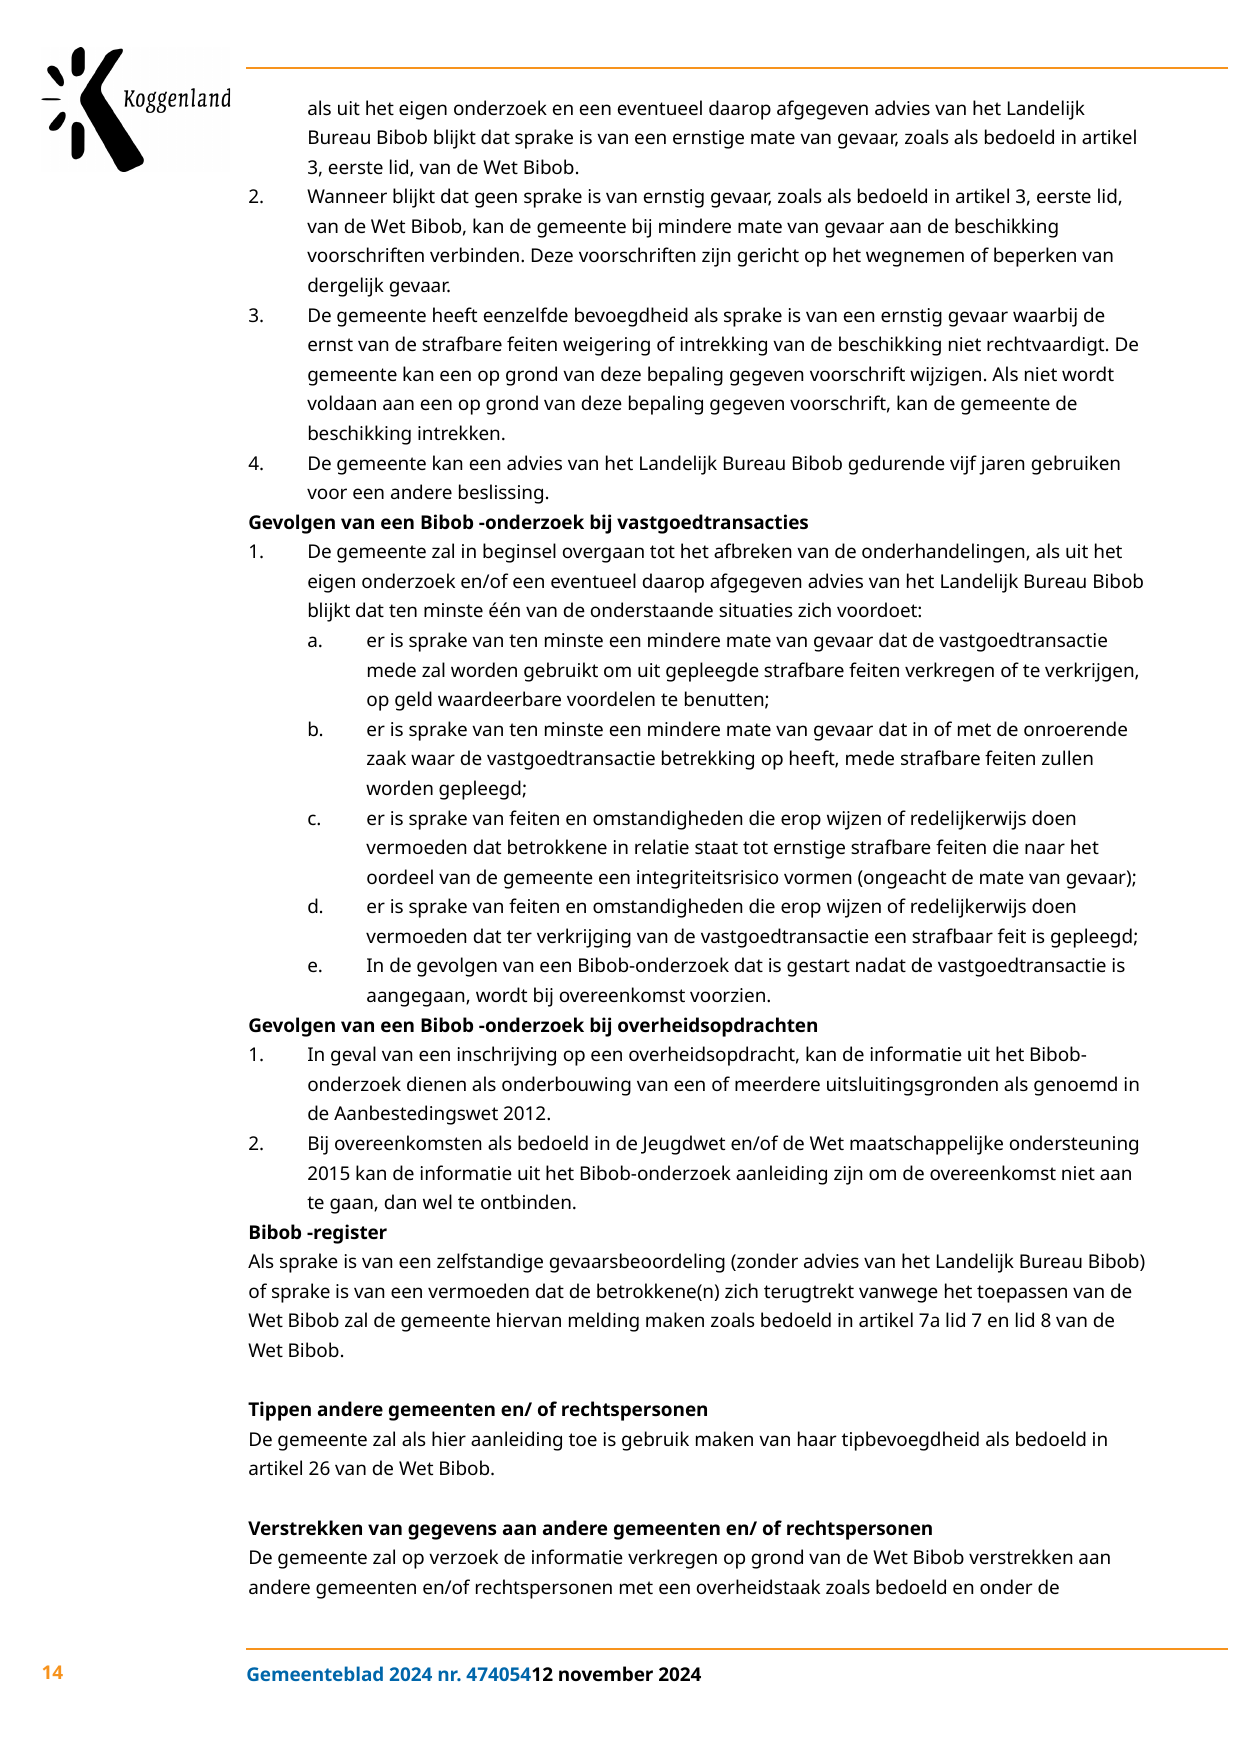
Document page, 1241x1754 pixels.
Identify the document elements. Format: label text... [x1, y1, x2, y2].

text Gevolgen van een Bibob -onderzoek bij overheidsopdrachten [248, 1012, 1152, 1038]
list er is sprake van ten minste een mindere mate van gevaar dat in of met de onroerende zaak waar de vastgoedtransactie betrekking op heeft, mede strafbare feiten zullen worden gepleegd; [307, 716, 1152, 801]
list er is sprake van feiten en omstandigheden die erop wijzen of redelijkerwijs doen vermoeden dat betrokkene in relatie staat tot ernstige strafbare feiten die naar het oordeel van de gemeente een integriteitsrisico vormen (ongeacht de mate van gevaar); [307, 805, 1152, 890]
picture [41, 47, 231, 172]
list De gemeente zal in beginsel overgaan tot het afbreken van de onderhandelingen, als uit het eigen onderzoek en/of een eventueel daarop afgegeven advies van het Landelijk Bureau Bibob blijkt dat ten minste één van de onderstaande situaties zich voordoet: [248, 538, 1152, 623]
text Als sprake is van een zelfstandige gevaarsbeoordeling (zonder advies van het Landelijk Bureau Bibob) of sprake is van een vermoeden dat de betrokkene(n) zich terugtrekt vanwege het toepassen van de Wet Bibob zal de gemeente hiervan melding maken zoals bedoeld in artikel 7a lid 7 en lid 8 van de Wet Bibob. [248, 1248, 1152, 1363]
text Gevolgen van een Bibob -onderzoek bij vastgoedtransacties [248, 509, 1152, 535]
list De gemeente heeft eenzelfde bevoegdheid als sprake is van een ernstig gevaar waarbij de ernst van de strafbare feiten weigering of intrekking van de beschikking niet rechtvaardigt. De gemeente kan een op grond van deze bepaling gegeven voorschrift wijzigen. Als niet wordt voldaan aan een op grond van deze bepaling gegeven voorschrift, kan de gemeente de beschikking intrekken. [248, 302, 1152, 446]
text De gemeente zal als hier aanleiding toe is gebruik maken van haar tipbevoegdheid als bedoeld in artikel 26 van de Wet Bibob. [248, 1426, 1152, 1481]
text Bibob -register [248, 1219, 1152, 1245]
text Verstrekken van gegevens aan andere gemeenten en/ of rechtspersonen [248, 1515, 1152, 1541]
list De gemeente kan een advies van het Landelijk Bureau Bibob gedurende vijf jaren gebruiken voor een andere beslissing. [248, 450, 1152, 505]
text Tippen andere gemeenten en/ of rechtspersonen [248, 1396, 1152, 1422]
list Wanneer blijkt dat geen sprake is van ernstig gevaar, zoals als bedoeld in artikel 3, eerste lid, van de Wet Bibob, kan de gemeente bij mindere mate van gevaar aan de beschikking voorschriften verbinden. Deze voorschriften zijn gericht op het wegnemen of beperken van dergelijk gevaar. [248, 183, 1152, 298]
text De gemeente zal op verzoek de informatie verkregen op grond van de Wet Bibob verstrekken aan andere gemeenten en/of rechtspersonen met een overheidstaak zoals bedoeld en onder de [248, 1544, 1152, 1600]
list In de gevolgen van een Bibob-onderzoek dat is gestart nadat de vastgoedtransactie is aangegaan, wordt bij overeenkomst voorzien. [307, 953, 1152, 1008]
list er is sprake van feiten en omstandigheden die erop wijzen of redelijkerwijs doen vermoeden dat ter verkrijging van de vastgoedtransactie een strafbaar feit is gepleegd; [307, 893, 1152, 949]
list In geval van een inschrijving op een overheidsopdracht, kan de informatie uit het Bibob-onderzoek dienen als onderbouwing van een of meerdere uitsluitingsgronden als genoemd in de Aanbestedingswet 2012. [248, 1041, 1152, 1126]
list er is sprake van ten minste een mindere mate van gevaar dat de vastgoedtransactie mede zal worden gebruikt om uit gepleegde strafbare feiten verkregen of te verkrijgen, op geld waardeerbare voordelen te benutten; [307, 627, 1152, 712]
list als uit het eigen onderzoek en een eventueel daarop afgegeven advies van het Landelijk Bureau Bibob blijkt dat sprake is van een ernstige mate van gevaar, zoals als bedoeld in artikel 3, eerste lid, van de Wet Bibob. [248, 95, 1152, 180]
list Bij overeenkomsten als bedoeld in de Jeugdwet en/of de Wet maatschappelijke ondersteuning 2015 kan de informatie uit het Bibob-onderzoek aanleiding zijn om de overeenkomst niet aan te gaan, dan wel te ontbinden. [248, 1130, 1152, 1215]
